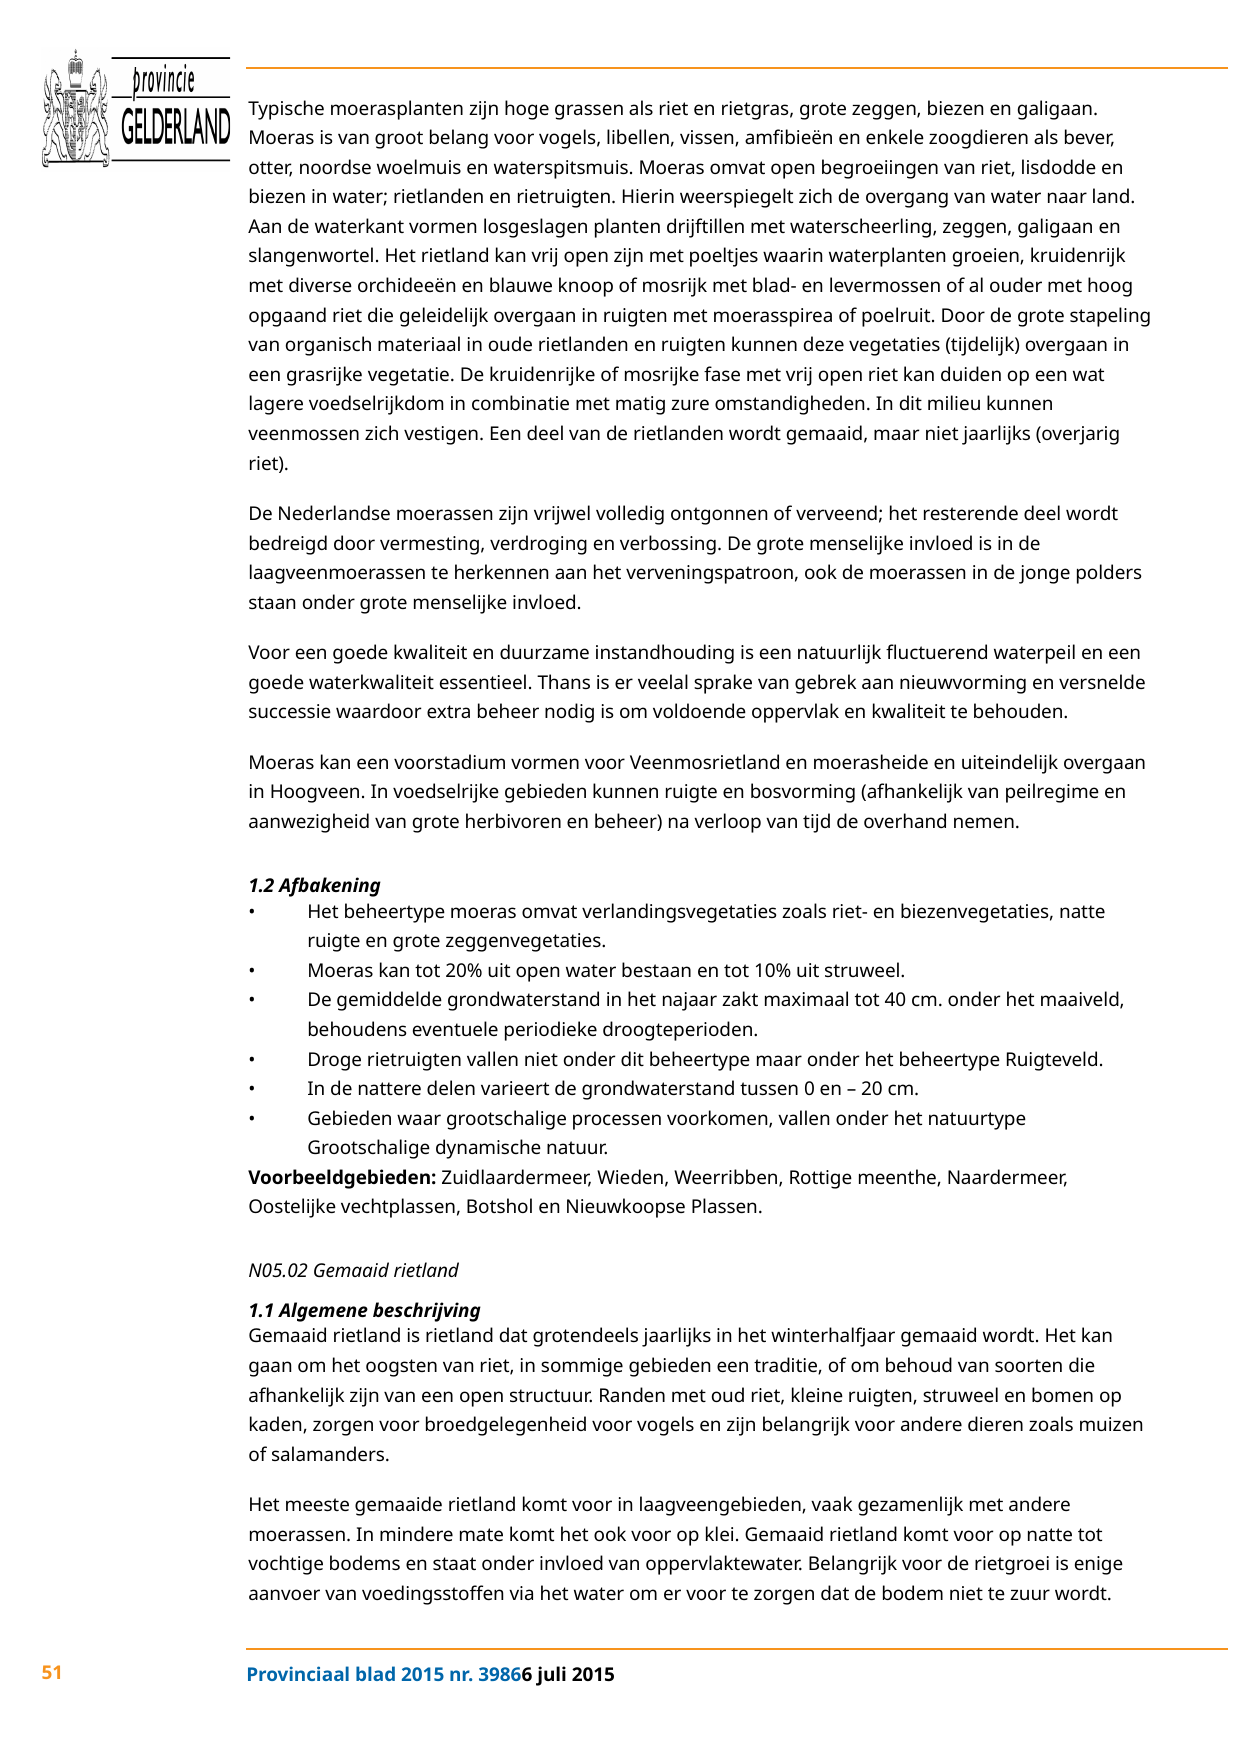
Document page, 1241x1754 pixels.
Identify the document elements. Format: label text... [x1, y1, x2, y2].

text 1.2 Afbakening [248, 872, 1152, 898]
text N05.02 Gemaaid rietland [248, 1258, 1152, 1283]
picture [41, 47, 231, 172]
text Voorbeeldgebieden: Zuidlaardermeer, Wieden, Weerribben, Rottige meenthe, Naardermeer, Oostelijke vechtplassen, Botshol en Nieuwkoopse Plassen. [248, 1164, 1152, 1219]
text 1.1 Algemene beschrijving [248, 1297, 1152, 1323]
text Typische moerasplanten zijn hoge grassen als riet en rietgras, grote zeggen, biezen en galigaan. Moeras is van groot belang voor vogels, libellen, vissen, amfibieën en enkele zoogdieren als bever, otter, noordse woelmuis en waterspitsmuis. Moeras omvat open begroeiingen van riet, lisdodde en biezen in water; rietlanden en rietruigten. Hierin weerspiegelt zich de overgang van water naar land. Aan de waterkant vormen losgeslagen planten drijftillen met waterscheerling, zeggen, galigaan en slangenwortel. Het rietland kan vrij open zijn met poeltjes waarin waterplanten groeien, kruidenrijk met diverse orchideeën en blauwe knoop of mosrijk met blad- en levermossen of al ouder met hoog opgaand riet die geleidelijk overgaan in ruigten met moerasspirea of poelruit. Door de grote stapeling van organisch materiaal in oude rietlanden en ruigten kunnen deze vegetaties (tijdelijk) overgaan in een grasrijke vegetatie. De kruidenrijke of mosrijke fase met vrij open riet kan duiden op een wat lagere voedselrijkdom in combinatie met matig zure omstandigheden. In dit milieu kunnen veenmossen zich vestigen. Een deel van de rietlanden wordt gemaaid, maar niet jaarlijks (overjarig riet). [248, 95, 1152, 476]
text Voor een goede kwaliteit en duurzame instandhouding is een natuurlijk fluctuerend waterpeil en een goede waterkwaliteit essentieel. Thans is er veelal sprake van gebrek aan nieuwvorming en versnelde successie waardoor extra beheer nodig is om voldoende oppervlak en kwaliteit te behouden. [248, 639, 1152, 724]
list Gebieden waar grootschalige processen voorkomen, vallen onder het natuurtype Grootschalige dynamische natuur. [248, 1105, 1152, 1160]
list Droge rietruigten vallen niet onder dit beheertype maar onder het beheertype Ruigteveld. [248, 1046, 1152, 1071]
text Moeras kan een voorstadium vormen voor Veenmosrietland en moerasheide en uiteindelijk overgaan in Hoogveen. In voedselrijke gebieden kunnen ruigte en bosvorming (afhankelijk van peilregime en aanwezigheid van grote herbivoren en beheer) na verloop van tijd de overhand nemen. [248, 749, 1152, 834]
text Gemaaid rietland is rietland dat grotendeels jaarlijks in het winterhalfjaar gemaaid wordt. Het kan gaan om het oogsten van riet, in sommige gebieden een traditie, of om behoud van soorten die afhankelijk zijn van een open structuur. Randen met oud riet, kleine ruigten, struweel en bomen op kaden, zorgen voor broedgelegenheid voor vogels en zijn belangrijk voor andere dieren zoals muizen of salamanders. [248, 1323, 1152, 1467]
text Het meeste gemaaide rietland komt voor in laagveengebieden, vaak gezamenlijk met andere moerassen. In mindere mate komt het ook voor op klei. Gemaaid rietland komt voor op natte tot vochtige bodems en staat onder invloed van oppervlaktewater. Belangrijk voor de rietgroei is enige aanvoer van voedingsstoffen via het water om er voor te zorgen dat de bodem niet te zuur wordt. [248, 1491, 1152, 1606]
text De Nederlandse moerassen zijn vrijwel volledig ontgonnen of verveend; het resterende deel wordt bedreigd door vermesting, verdroging en verbossing. De grote menselijke invloed is in de laagveenmoerassen te herkennen aan het verveningspatroon, ook de moerassen in de jonge polders staan onder grote menselijke invloed. [248, 500, 1152, 615]
list In de nattere delen varieert de grondwaterstand tussen 0 en – 20 cm. [248, 1075, 1152, 1101]
list De gemiddelde grondwaterstand in het najaar zakt maximaal tot 40 cm. onder het maaiveld, behoudens eventuele periodieke droogteperioden. [248, 987, 1152, 1042]
list Het beheertype moeras omvat verlandingsvegetaties zoals riet- en biezenvegetaties, natte ruigte en grote zeggenvegetaties. [248, 898, 1152, 953]
list Moeras kan tot 20% uit open water bestaan en tot 10% uit struweel. [248, 957, 1152, 983]
